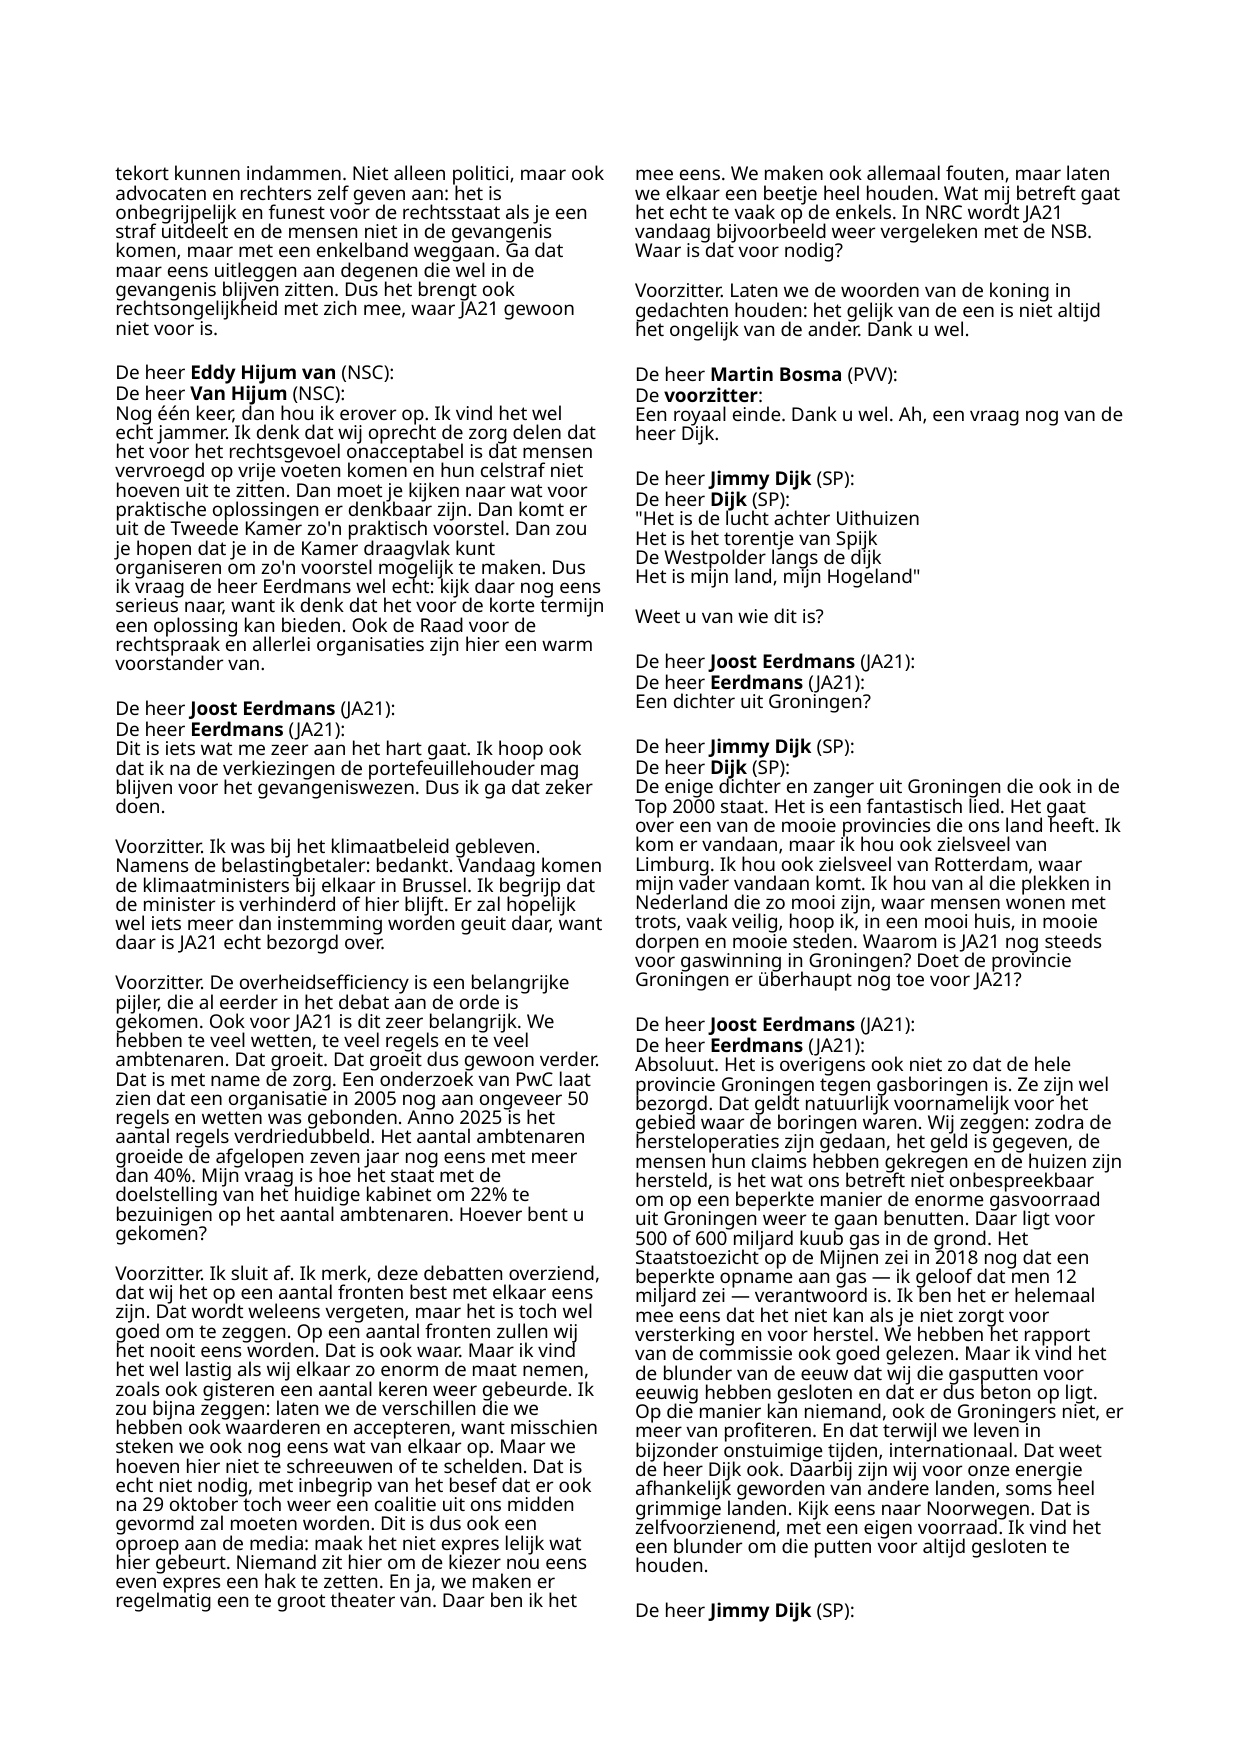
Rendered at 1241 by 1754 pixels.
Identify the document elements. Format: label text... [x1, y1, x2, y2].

text "Het is de lucht achter Uithuizen [635, 510, 1125, 530]
text De heer Jimmy Dijk (SP): [635, 733, 1125, 759]
text Het is mijn land, mijn Hogeland" [635, 568, 1125, 587]
text Dit is iets wat me zeer aan het hart gaat. Ik hoop ook dat ik na de verkiezingen de portefeuillehouder mag blijven voor het gevangeniswezen. Dus ik ga dat zeker doen. [115, 740, 605, 817]
text De Westpolder langs de dijk [635, 549, 1125, 568]
text De heer Martin Bosma (PVV): [635, 361, 1125, 387]
text De heer Jimmy Dijk (SP): [635, 1597, 1125, 1623]
text De heer Eerdmans (JA21): [115, 721, 605, 740]
text Voorzitter. Ik sluit af. Ik merk, deze debatten overziend, dat wij het op een aantal fronten best met elkaar eens zijn. Dat wordt weleens vergeten, maar het is toch wel goed om te zeggen. Op een aantal fronten zullen wij het nooit eens worden. Dat is ook waar. Maar ik vind het wel lastig als wij elkaar zo enorm de maat nemen, zoals ook gisteren een aantal keren weer gebeurde. Ik zou bijna zeggen: laten we de verschillen die we hebben ook waarderen en accepteren, want misschien steken we ook nog eens wat van elkaar op. Maar we hoeven hier niet te schreeuwen of te schelden. Dat is echt niet nodig, met inbegrip van het besef dat er ook na 29 oktober toch weer een coalitie uit ons midden gevormd zal moeten worden. Dit is dus ook een oproep aan de media: maak het niet expres lelijk wat hier gebeurt. Niemand zit hier om de kiezer nou eens even expres een hak te zetten. En ja, we maken er regelmatig een te groot theater van. Daar ben ik het [115, 1265, 605, 1612]
text De heer Joost Eerdmans (JA21): [635, 1011, 1125, 1037]
text De heer Eerdmans (JA21): [635, 674, 1125, 693]
text Een royaal einde. Dank u wel. Ah, een vraag nog van de heer Dijk. [635, 406, 1125, 444]
text tekort kunnen indammen. Niet alleen politici, maar ook advocaten en rechters zelf geven aan: het is onbegrijpelijk en funest voor de rechtsstaat als je een straf uitdeelt en de mensen niet in de gevangenis komen, maar met een enkelband weggaan. Ga dat maar eens uitleggen aan degenen die wel in de gevangenis blijven zitten. Dus het brengt ook rechtsongelijkheid met zich mee, waar JA21 gewoon niet voor is. [115, 165, 605, 339]
text De heer Dijk (SP): [635, 759, 1125, 778]
text Absoluut. Het is overigens ook niet zo dat de hele provincie Groningen tegen gasboringen is. Ze zijn wel bezorgd. Dat geldt natuurlijk voornamelijk voor het gebied waar de boringen waren. Wij zeggen: zodra de hersteloperaties zijn gedaan, het geld is gegeven, de mensen hun claims hebben gekregen en de huizen zijn hersteld, is het wat ons betreft niet onbespreekbaar om op een beperkte manier de enorme gasvoorraad uit Groningen weer te gaan benutten. Daar ligt voor 500 of 600 miljard kuub gas in de grond. Het Staatstoezicht op de Mijnen zei in 2018 nog dat een beperkte opname aan gas — ik geloof dat men 12 miljard zei — verantwoord is. Ik ben het er helemaal mee eens dat het niet kan als je niet zorgt voor versterking en voor herstel. We hebben het rapport van de commissie ook goed gelezen. Maar ik vind het de blunder van de eeuw dat wij die gasputten voor eeuwig hebben gesloten en dat er dus beton op ligt. Op die manier kan niemand, ook de Groningers niet, er meer van profiteren. En dat terwijl we leven in bijzonder onstuimige tijden, internationaal. Dat weet de heer Dijk ook. Daarbij zijn wij voor onze energie afhankelijk geworden van andere landen, soms heel grimmige landen. Kijk eens naar Noorwegen. Dat is zelfvoorzienend, met een eigen voorraad. Ik vind het een blunder om die putten voor altijd gesloten te houden. [635, 1056, 1125, 1577]
text Voorzitter. De overheidsefficiency is een belangrijke pijler, die al eerder in het debat aan de orde is gekomen. Ook voor JA21 is dit zeer belangrijk. We hebben te veel wetten, te veel regels en te veel ambtenaren. Dat groeit. Dat groeit dus gewoon verder. Dat is met name de zorg. Een onderzoek van PwC laat zien dat een organisatie in 2005 nog aan ongeveer 50 regels en wetten was gebonden. Anno 2025 is het aantal regels verdriedubbeld. Het aantal ambtenaren groeide de afgelopen zeven jaar nog eens met meer dan 40%. Mijn vraag is hoe het staat met de doelstelling van het huidige kabinet om 22% te bezuinigen op het aantal ambtenaren. Hoever bent u gekomen? [115, 974, 605, 1244]
text Het is het torentje van Spijk [635, 530, 1125, 549]
text Weet u van wie dit is? [635, 608, 1125, 627]
text De heer Dijk (SP): [635, 491, 1125, 510]
text De heer Jimmy Dijk (SP): [635, 465, 1125, 491]
text Voorzitter. Laten we de woorden van de koning in gedachten houden: het gelijk van de een is niet altijd het ongelijk van de ander. Dank u wel. [635, 282, 1125, 340]
text De heer Van Hijum (NSC): [115, 385, 605, 404]
text De heer Eddy Hijum van (NSC): [115, 359, 605, 385]
text Voorzitter. Ik was bij het klimaatbeleid gebleven. Namens de belastingbetaler: bedankt. Vandaag komen de klimaatministers bij elkaar in Brussel. Ik begrijp dat de minister is verhinderd of hier blijft. Er zal hopelijk wel iets meer dan instemming worden geuit daar, want daar is JA21 echt bezorgd over. [115, 838, 605, 954]
text De heer Joost Eerdmans (JA21): [635, 648, 1125, 674]
text De heer Eerdmans (JA21): [635, 1037, 1125, 1056]
text Nog één keer, dan hou ik erover op. Ik vind het wel echt jammer. Ik denk dat wij oprecht de zorg delen dat het voor het rechtsgevoel onacceptabel is dat mensen vervroegd op vrije voeten komen en hun celstraf niet hoeven uit te zitten. Dan moet je kijken naar wat voor praktische oplossingen er denkbaar zijn. Dan komt er uit de Tweede Kamer zo'n praktisch voorstel. Dan zou je hopen dat je in de Kamer draagvlak kunt organiseren om zo'n voorstel mogelijk te maken. Dus ik vraag de heer Eerdmans wel echt: kijk daar nog eens serieus naar, want ik denk dat het voor de korte termijn een oplossing kan bieden. Ook de Raad voor de rechtspraak en allerlei organisaties zijn hier een warm voorstander van. [115, 404, 605, 674]
text Een dichter uit Groningen? [635, 693, 1125, 713]
text De heer Joost Eerdmans (JA21): [115, 695, 605, 721]
text De enige dichter en zanger uit Groningen die ook in de Top 2000 staat. Het is een fantastisch lied. Het gaat over een van de mooie provincies die ons land heeft. Ik kom er vandaan, maar ik hou ook zielsveel van Limburg. Ik hou ook zielsveel van Rotterdam, waar mijn vader vandaan komt. Ik hou van al die plekken in Nederland die zo mooi zijn, waar mensen wonen met trots, vaak veilig, hoop ik, in een mooi huis, in mooie dorpen en mooie steden. Waarom is JA21 nog steeds voor gaswinning in Groningen? Doet de provincie Groningen er überhaupt nog toe voor JA21? [635, 778, 1125, 990]
text De voorzitter: [635, 387, 1125, 406]
text mee eens. We maken ook allemaal fouten, maar laten we elkaar een beetje heel houden. Wat mij betreft gaat het echt te vaak op de enkels. In NRC wordt JA21 vandaag bijvoorbeeld weer vergeleken met de NSB. Waar is dat voor nodig? [635, 165, 1125, 262]
